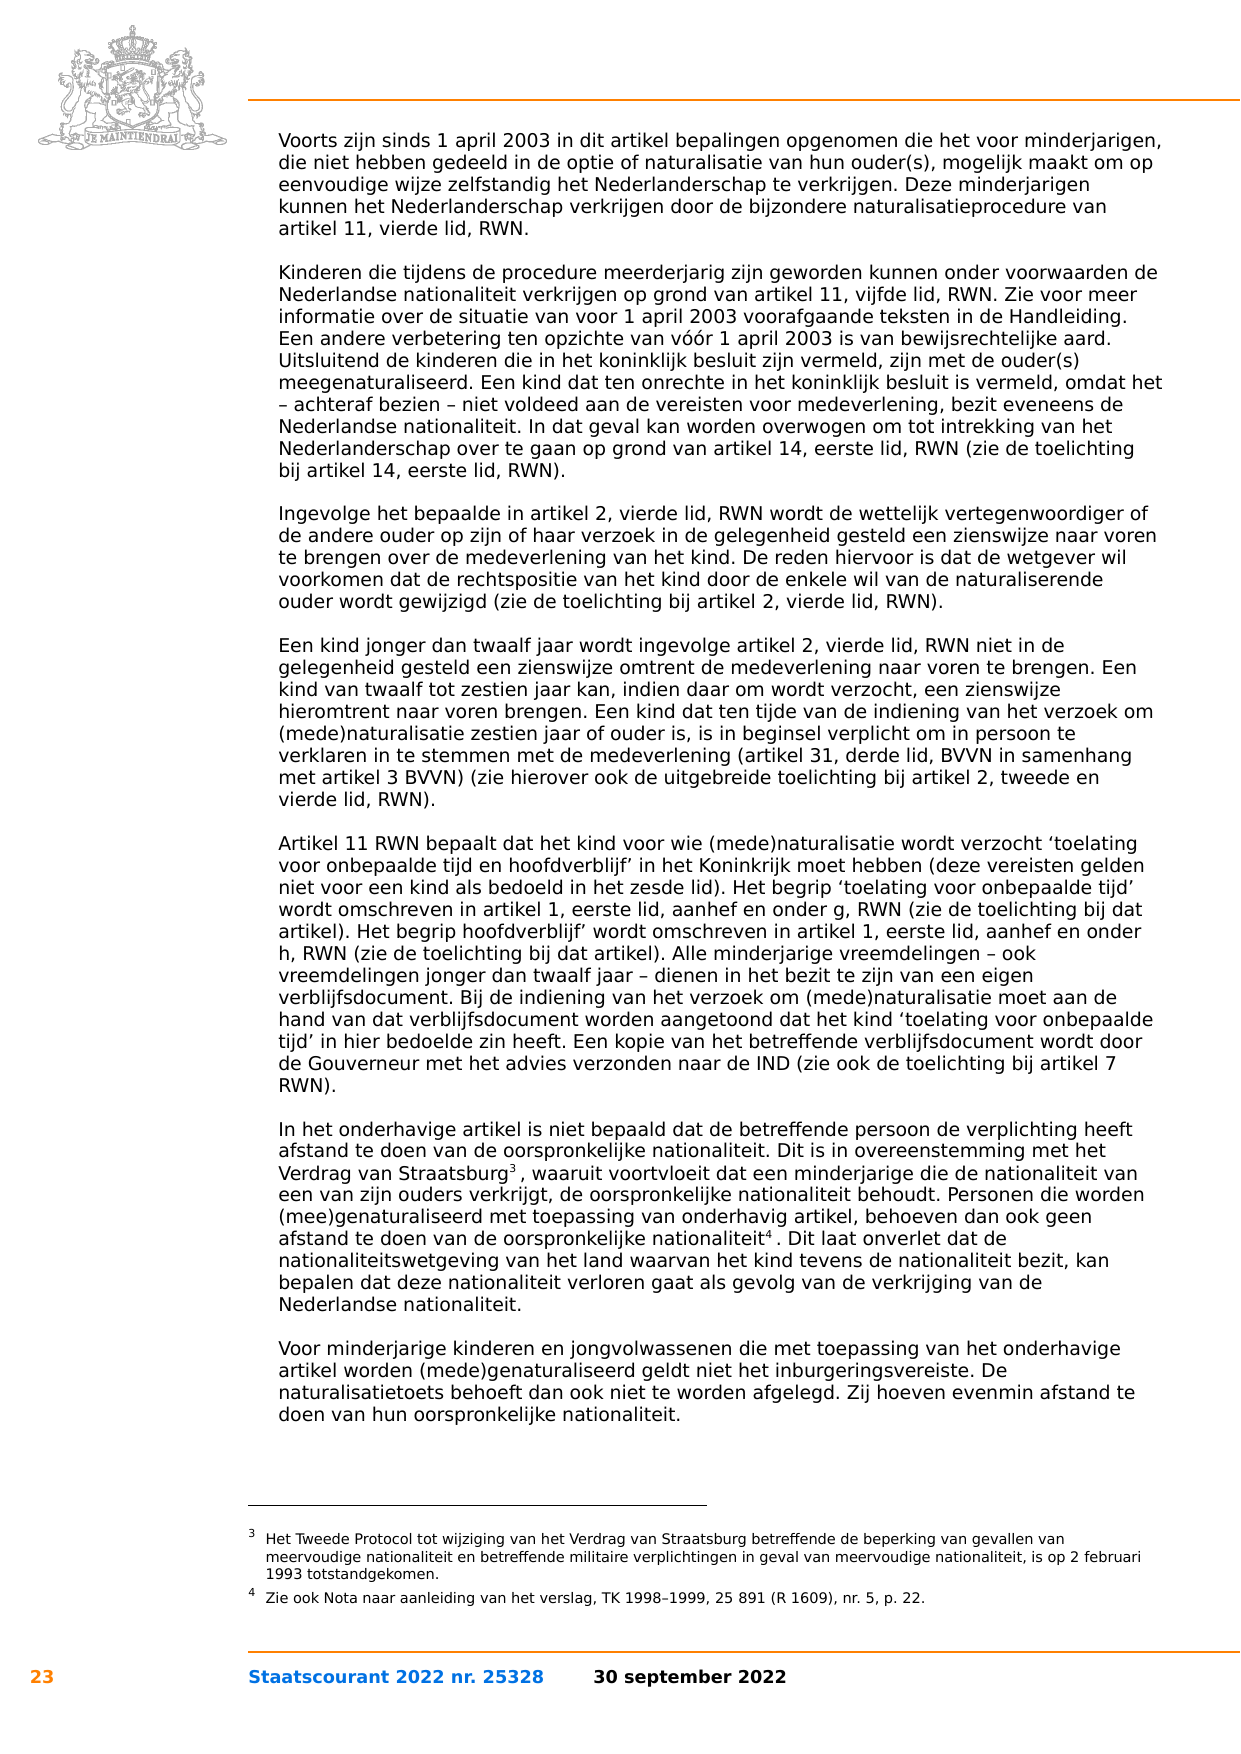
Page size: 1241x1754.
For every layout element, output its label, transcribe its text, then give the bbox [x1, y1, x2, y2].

text Voor minderjarige kinderen en jongvolwassenen die met toepassing van het onderhavige artikel worden (mede)genaturaliseerd geldt niet het inburgeringsvereiste. De naturalisatietoets behoeft dan ook niet te worden afgelegd. Zij hoeven evenmin afstand te doen van hun oorspronkelijke nationaliteit. [278, 1338, 1163, 1426]
picture [38, 25, 227, 150]
text Een kind jonger dan twaalf jaar wordt ingevolge artikel 2, vierde lid, RWN niet in de gelegenheid gesteld een zienswijze omtrent de medeverlening naar voren te brengen. Een kind van twaalf tot zestien jaar kan, indien daar om wordt verzocht, een zienswijze hieromtrent naar voren brengen. Een kind dat ten tijde van de indiening van het verzoek om (mede)naturalisatie zestien jaar of ouder is, is in beginsel verplicht om in persoon te verklaren in te stemmen met de medeverlening (artikel 31, derde lid, BVVN in samenhang met artikel 3 BVVN) (zie hierover ook de uitgebreide toelichting bij artikel 2, tweede en vierde lid, RWN). [278, 635, 1163, 811]
text Kinderen die tijdens de procedure meerderjarig zijn geworden kunnen onder voorwaarden de Nederlandse nationaliteit verkrijgen op grond van artikel 11, vijfde lid, RWN. Zie voor meer informatie over de situatie van voor 1 april 2003 voorafgaande teksten in de Handleiding. [278, 262, 1163, 328]
text In het onderhavige artikel is niet bepaald dat de betreffende persoon de verplichting heeft afstand te doen van de oorspronkelijke nationaliteit. Dit is in overeenstemming met het Verdrag van Straatsburg, waaruit voortvloeit dat een minderjarige die de nationaliteit van een van zijn ouders verkrijgt, de oorspronkelijke nationaliteit behoudt. Personen die worden (mee)genaturaliseerd met toepassing van onderhavig artikel, behoeven dan ook geen afstand te doen van de oorspronkelijke nationaliteit. Dit laat onverlet dat de nationaliteitswetgeving van het land waarvan het kind tevens de nationaliteit bezit, kan bepalen dat deze nationaliteit verloren gaat als gevolg van de verkrijging van de Nederlandse nationaliteit. [278, 1118, 1163, 1316]
text Het Tweede Protocol tot wijziging van het Verdrag van Straatsburg betreffende de beperking van gevallen van meervoudige nationaliteit en betreffende militaire verplichtingen in geval van meervoudige nationaliteit, is op 2 februari 1993 totstandgekomen. [248, 1527, 1163, 1583]
text Artikel 11 RWN bepaalt dat het kind voor wie (mede)naturalisatie wordt verzocht ‘toelating voor onbepaalde tijd en hoofdverblijf’ in het Koninkrijk moet hebben (deze vereisten gelden niet voor een kind als bedoeld in het zesde lid). Het begrip ‘toelating voor onbepaalde tijd’ wordt omschreven in artikel 1, eerste lid, aanhef en onder g, RWN (zie de toelichting bij dat artikel). Het begrip hoofdverblijf’ wordt omschreven in artikel 1, eerste lid, aanhef en onder h, RWN (zie de toelichting bij dat artikel). Alle minderjarige vreemdelingen – ook vreemdelingen jonger dan twaalf jaar – dienen in het bezit te zijn van een eigen verblijfsdocument. Bij de indiening van het verzoek om (mede)naturalisatie moet aan de hand van dat verblijfsdocument worden aangetoond dat het kind ‘toelating voor onbepaalde tijd’ in hier bedoelde zin heeft. Een kopie van het betreffende verblijfsdocument wordt door de Gouverneur met het advies verzonden naar de IND (zie ook de toelichting bij artikel 7 RWN). [278, 833, 1163, 1097]
text Een andere verbetering ten opzichte van vóór 1 april 2003 is van bewijsrechtelijke aard. Uitsluitend de kinderen die in het koninklijk besluit zijn vermeld, zijn met de ouder(s) meegenaturaliseerd. Een kind dat ten onrechte in het koninklijk besluit is vermeld, omdat het – achteraf bezien – niet voldeed aan de vereisten voor medeverlening, bezit eveneens de Nederlandse nationaliteit. In dat geval kan worden overwogen om tot intrekking van het Nederlanderschap over te gaan op grond van artikel 14, eerste lid, RWN (zie de toelichting bij artikel 14, eerste lid, RWN). [278, 328, 1163, 481]
text Zie ook Nota naar aanleiding van het verslag, TK 1998–1999, 25 891 (R 1609), nr. 5, p. 22. [248, 1586, 1163, 1608]
text Ingevolge het bepaalde in artikel 2, vierde lid, RWN wordt de wettelijk vertegenwoordiger of de andere ouder op zijn of haar verzoek in de gelegenheid gesteld een zienswijze naar voren te brengen over de medeverlening van het kind. De reden hiervoor is dat de wetgever wil voorkomen dat de rechtspositie van het kind door de enkele wil van de naturaliserende ouder wordt gewijzigd (zie de toelichting bij artikel 2, vierde lid, RWN). [278, 503, 1163, 613]
text Voorts zijn sinds 1 april 2003 in dit artikel bepalingen opgenomen die het voor minderjarigen, die niet hebben gedeeld in de optie of naturalisatie van hun ouder(s), mogelijk maakt om op eenvoudige wijze zelfstandig het Nederlanderschap te verkrijgen. Deze minderjarigen kunnen het Nederlanderschap verkrijgen door de bijzondere naturalisatieprocedure van artikel 11, vierde lid, RWN. [278, 130, 1163, 240]
